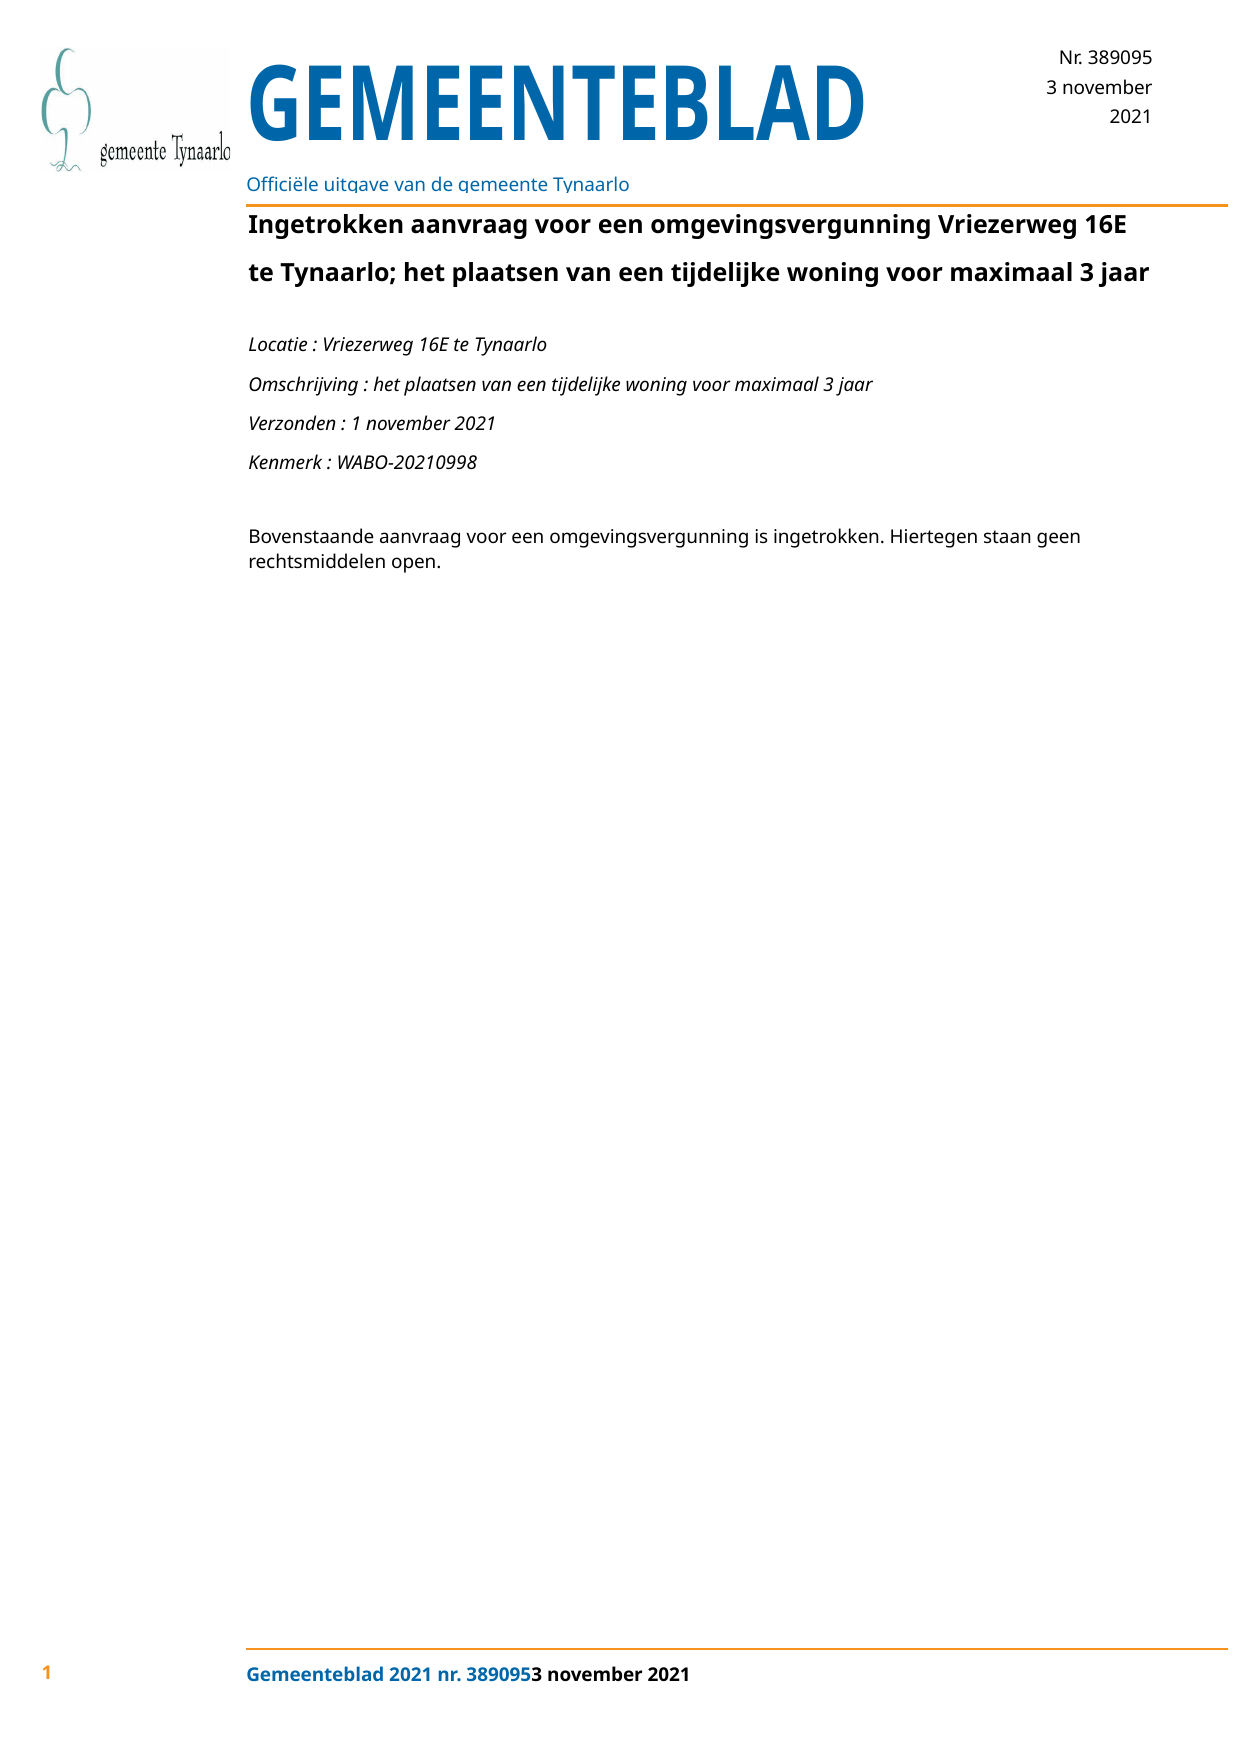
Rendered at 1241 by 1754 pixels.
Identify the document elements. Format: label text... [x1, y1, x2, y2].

text Locatie : Vriezerweg 16E te Tynaarlo [248, 331, 1152, 357]
picture [41, 47, 231, 172]
text Bovenstaande aanvraag voor een omgevingsvergunning is ingetrokken. Hiertegen staan geen rechtsmiddelen open. [248, 523, 1152, 574]
text Omschrijving : het plaatsen van een tijdelijke woning voor maximaal 3 jaar [248, 371, 1152, 396]
text Verzonden : 1 november 2021 [248, 410, 1152, 436]
text Kenmerk : WABO-20210998 [248, 449, 1152, 475]
text Ingetrokken aanvraag voor een omgevingsvergunning Vriezerweg 16E te Tynaarlo; het plaatsen van een tijdelijke woning voor maximaal 3 jaar [248, 207, 1152, 288]
